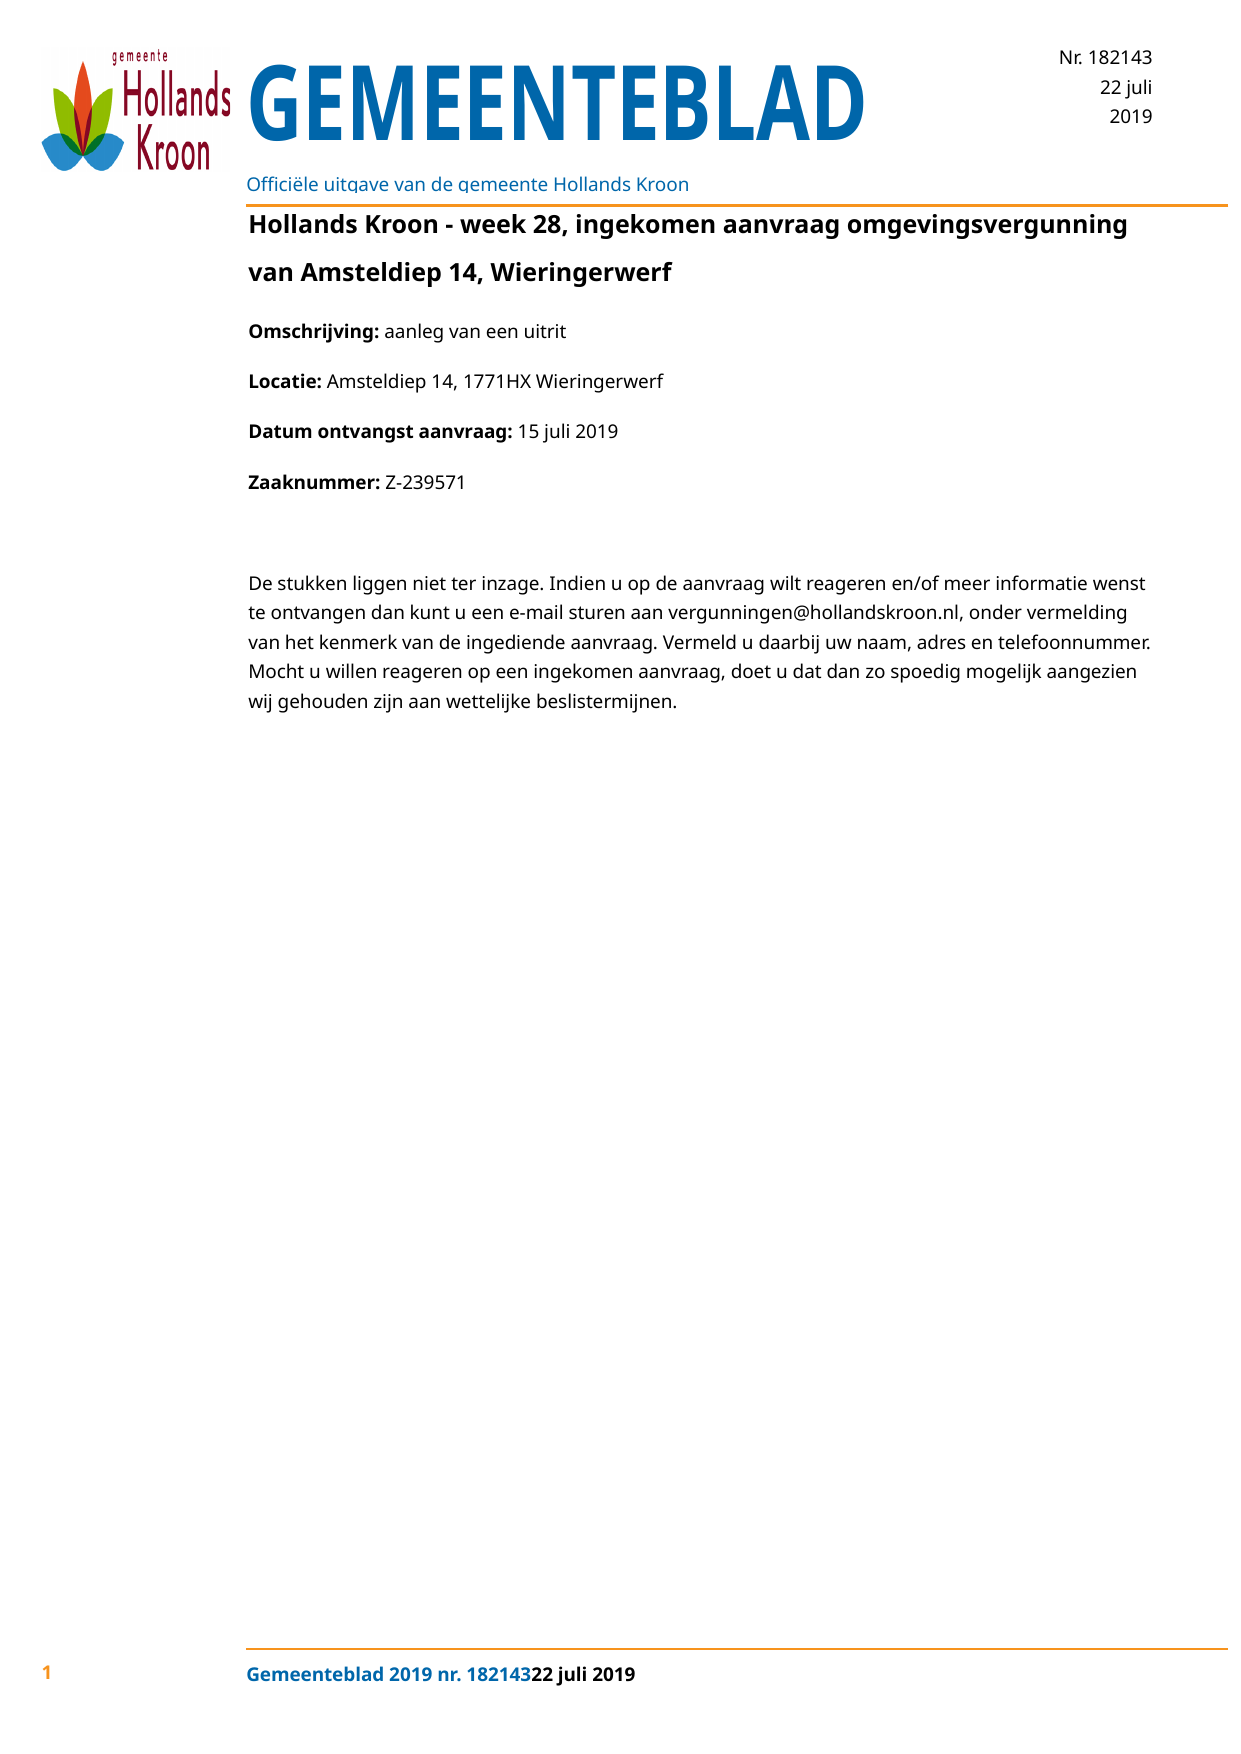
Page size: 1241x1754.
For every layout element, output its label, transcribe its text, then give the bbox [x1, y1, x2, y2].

text Hollands Kroon - week 28, ingekomen aanvraag omgevingsvergunning van Amsteldiep 14, Wieringerwerf [248, 207, 1152, 288]
text Locatie: Amsteldiep 14, 1771HX Wieringerwerf [248, 368, 1152, 394]
text De stukken liggen niet ter inzage. Indien u op de aanvraag wilt reageren en/of meer informatie wenst te ontvangen dan kunt u een e-mail sturen aan vergunningen@hollandskroon.nl, onder vermelding van het kenmerk van de ingediende aanvraag. Vermeld u daarbij uw naam, adres en telefoonnummer. Mocht u willen reageren op een ingekomen aanvraag, doet u dat dan zo spoedig mogelijk aangezien wij gehouden zijn aan wettelijke beslistermijnen. [248, 570, 1152, 714]
text Omschrijving: aanleg van een uitrit [248, 318, 1152, 344]
text Zaaknummer: Z-239571 [248, 469, 1152, 495]
text Datum ontvangst aanvraag: 15 juli 2019 [248, 419, 1152, 444]
picture [41, 47, 231, 172]
